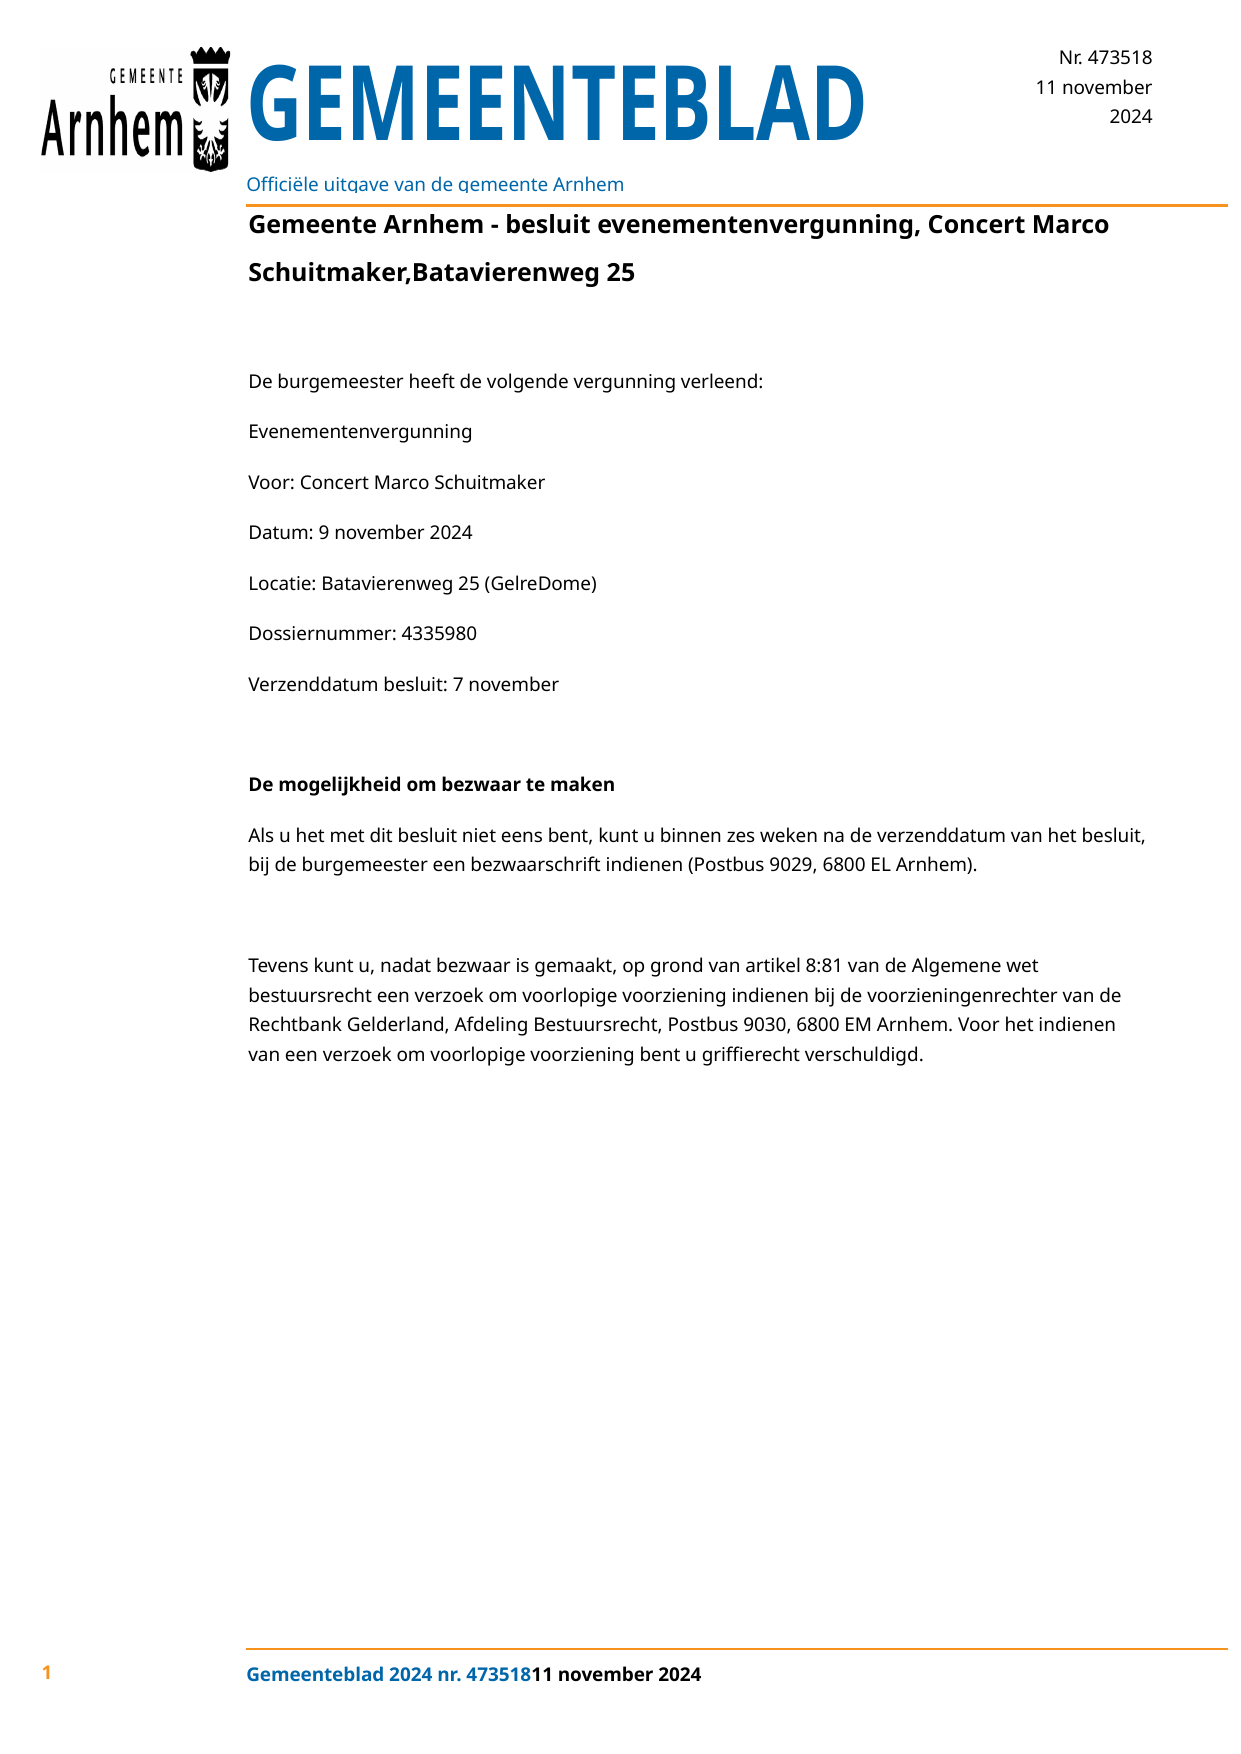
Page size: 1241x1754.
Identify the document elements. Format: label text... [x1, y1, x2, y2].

text Voor: Concert Marco Schuitmaker [248, 469, 1152, 495]
text Gemeente Arnhem - besluit evenementenvergunning, Concert Marco Schuitmaker,Batavierenweg 25 [248, 207, 1152, 288]
text Tevens kunt u, nadat bezwaar is gemaakt, op grond van artikel 8:81 van de Algemene wet bestuursrecht een verzoek om voorlopige voorziening indienen bij de voorzieningenrechter van de Rechtbank Gelderland, Afdeling Bestuursrecht, Postbus 9030, 6800 EM Arnhem. Voor het indienen van een verzoek om voorlopige voorziening bent u griffierecht verschuldigd. [248, 952, 1152, 1067]
picture [41, 47, 231, 172]
text De mogelijkheid om bezwaar te maken [248, 772, 1152, 797]
text Locatie: Batavierenweg 25 (GelreDome) [248, 570, 1152, 596]
text Verzenddatum besluit: 7 november [248, 671, 1152, 697]
text Evenementenvergunning [248, 419, 1152, 444]
text Als u het met dit besluit niet eens bent, kunt u binnen zes weken na de verzenddatum van het besluit, bij de burgemeester een bezwaarschrift indienen (Postbus 9029, 6800 EL Arnhem). [248, 822, 1152, 877]
text De burgemeester heeft de volgende vergunning verleend: [248, 368, 1152, 394]
text Datum: 9 november 2024 [248, 519, 1152, 545]
text Dossiernummer: 4335980 [248, 620, 1152, 646]
